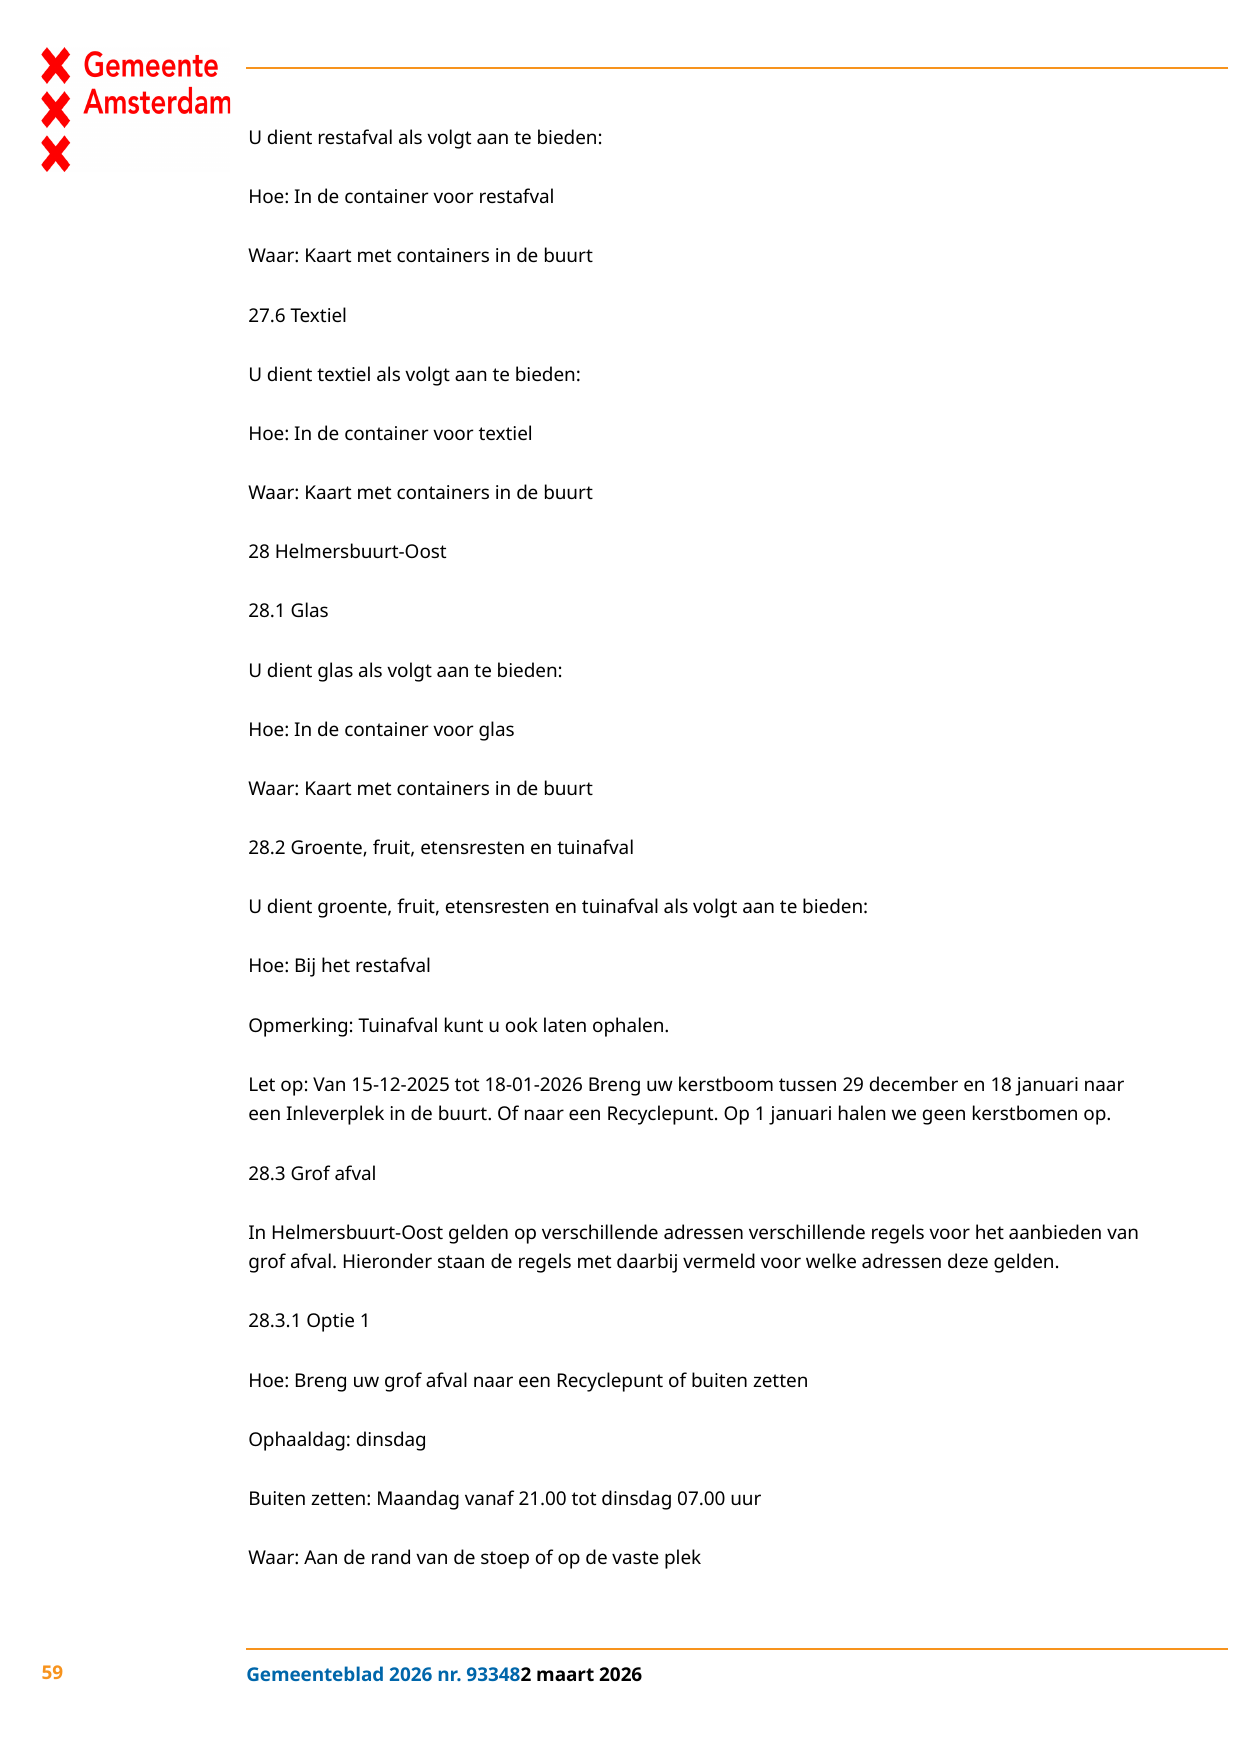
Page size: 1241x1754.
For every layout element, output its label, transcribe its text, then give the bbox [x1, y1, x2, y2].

text 28.2 Groente, fruit, etensresten en tuinafval [248, 834, 1152, 860]
text Waar: Kaart met containers in de buurt [248, 243, 1152, 268]
text U dient glas als volgt aan te bieden: [248, 657, 1152, 683]
text 28.3.1 Optie 1 [248, 1308, 1152, 1333]
text Opmerking: Tuinafval kunt u ook laten ophalen. [248, 1012, 1152, 1038]
text Hoe: In de container voor textiel [248, 420, 1152, 446]
text Hoe: Breng uw grof afval naar een Recyclepunt of buiten zetten [248, 1367, 1152, 1393]
text U dient groente, fruit, etensresten en tuinafval als volgt aan te bieden: [248, 893, 1152, 919]
text Hoe: In de container voor restafval [248, 183, 1152, 209]
text Hoe: In de container voor glas [248, 716, 1152, 742]
text 28.1 Glas [248, 598, 1152, 623]
text 28.3 Grof afval [248, 1160, 1152, 1186]
text Waar: Kaart met containers in de buurt [248, 775, 1152, 801]
text Hoe: Bij het restafval [248, 953, 1152, 978]
text Ophaaldag: dinsdag [248, 1426, 1152, 1452]
text 27.6 Textiel [248, 302, 1152, 328]
text Buiten zetten: Maandag vanaf 21.00 tot dinsdag 07.00 uur [248, 1485, 1152, 1511]
picture [41, 47, 231, 172]
text 28 Helmersbuurt-Oost [248, 538, 1152, 564]
text In Helmersbuurt-Oost gelden op verschillende adressen verschillende regels voor het aanbieden van grof afval. Hieronder staan de regels met daarbij vermeld voor welke adressen deze gelden. [248, 1219, 1152, 1274]
text Waar: Aan de rand van de stoep of op de vaste plek [248, 1544, 1152, 1570]
text Let op: Van 15-12-2025 tot 18-01-2026 Breng uw kerstboom tussen 29 december en 18 januari naar een Inleverplek in de buurt. Of naar een Recyclepunt. Op 1 januari halen we geen kerstbomen op. [248, 1071, 1152, 1126]
text Waar: Kaart met containers in de buurt [248, 479, 1152, 505]
text U dient textiel als volgt aan te bieden: [248, 361, 1152, 387]
text U dient restafval als volgt aan te bieden: [248, 124, 1152, 150]
